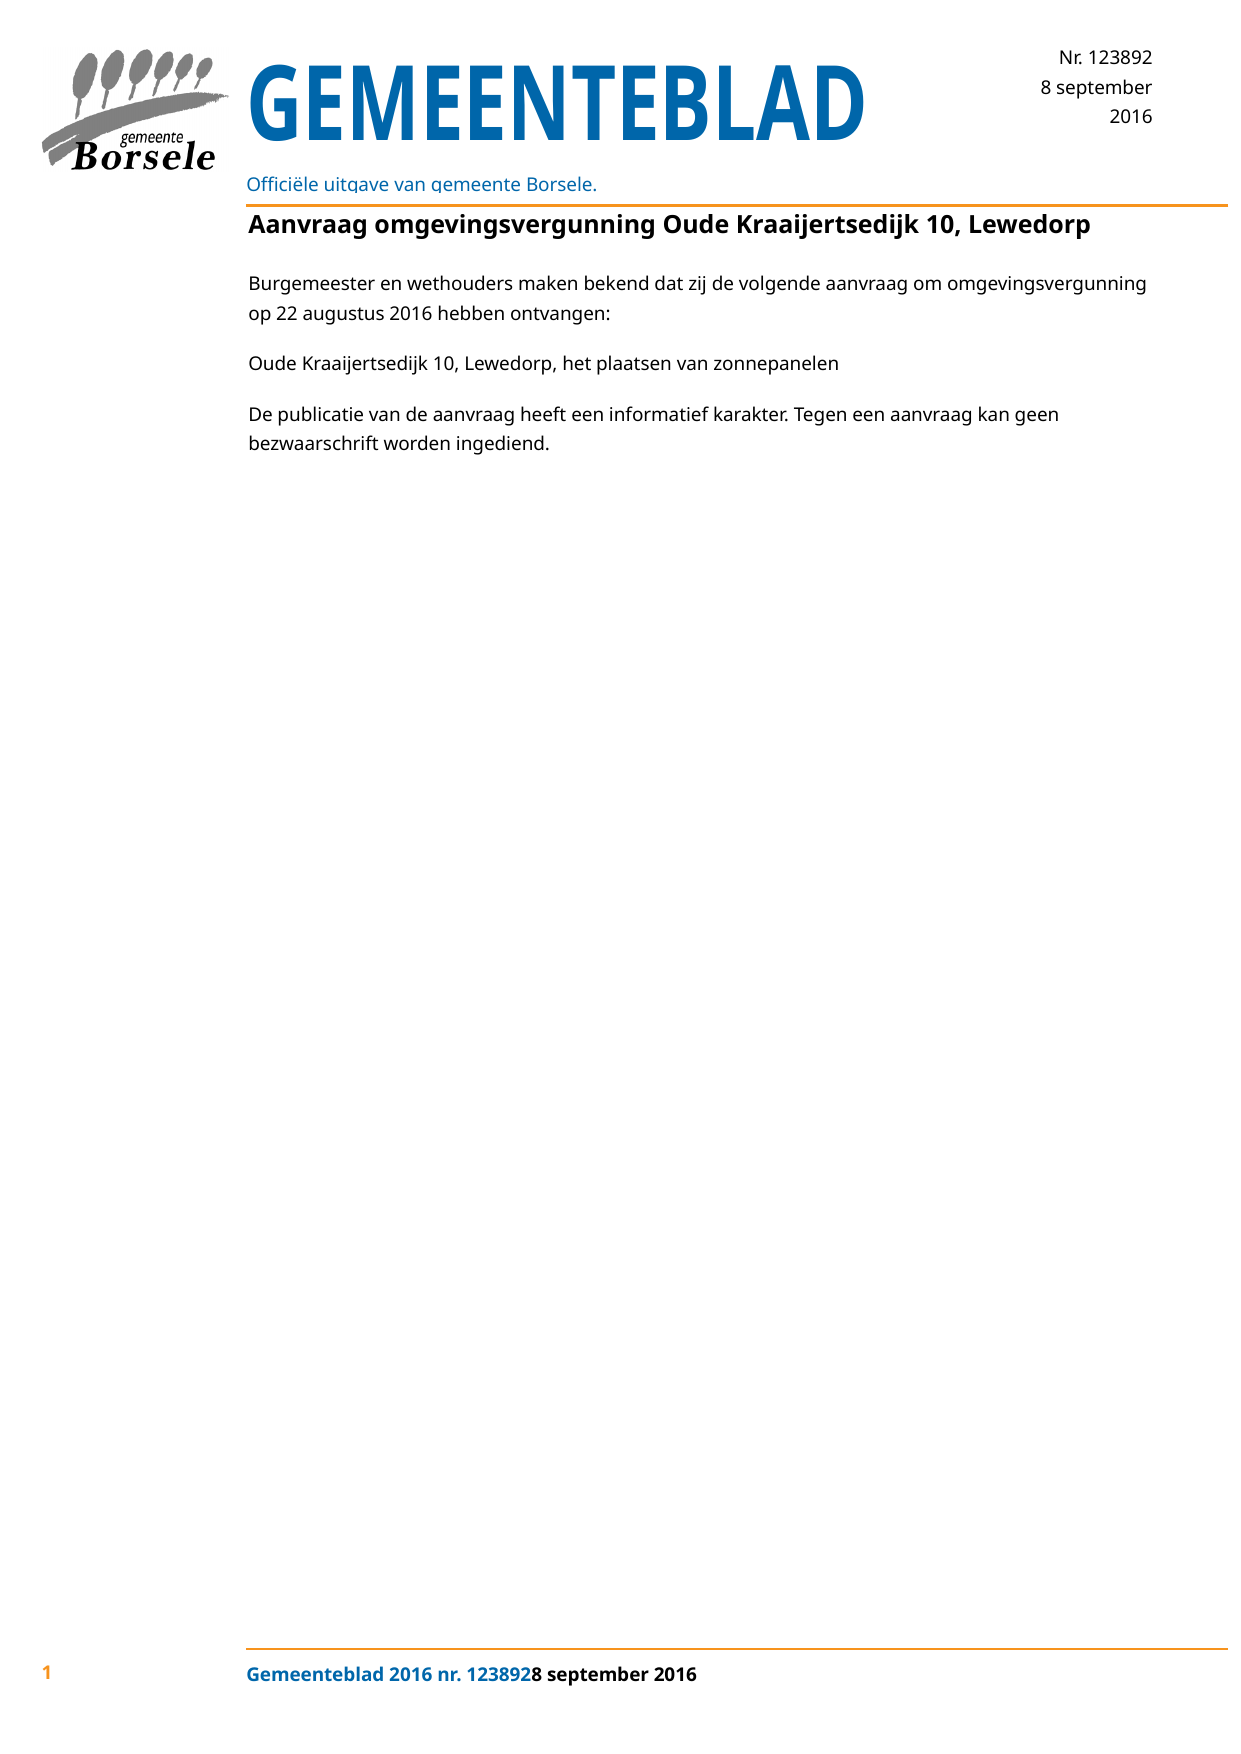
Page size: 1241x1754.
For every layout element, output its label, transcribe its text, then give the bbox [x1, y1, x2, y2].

picture [41, 47, 231, 172]
text Aanvraag omgevingsvergunning Oude Kraaijertsedijk 10, Lewedorp [248, 207, 1152, 241]
text Burgemeester en wethouders maken bekend dat zij de volgende aanvraag om omgevingsvergunning op 22 augustus 2016 hebben ontvangen: [248, 270, 1152, 326]
text De publicatie van de aanvraag heeft een informatief karakter. Tegen een aanvraag kan geen bezwaarschrift worden ingediend. [248, 401, 1152, 456]
text Oude Kraaijertsedijk 10, Lewedorp, het plaatsen van zonnepanelen [248, 350, 1152, 376]
